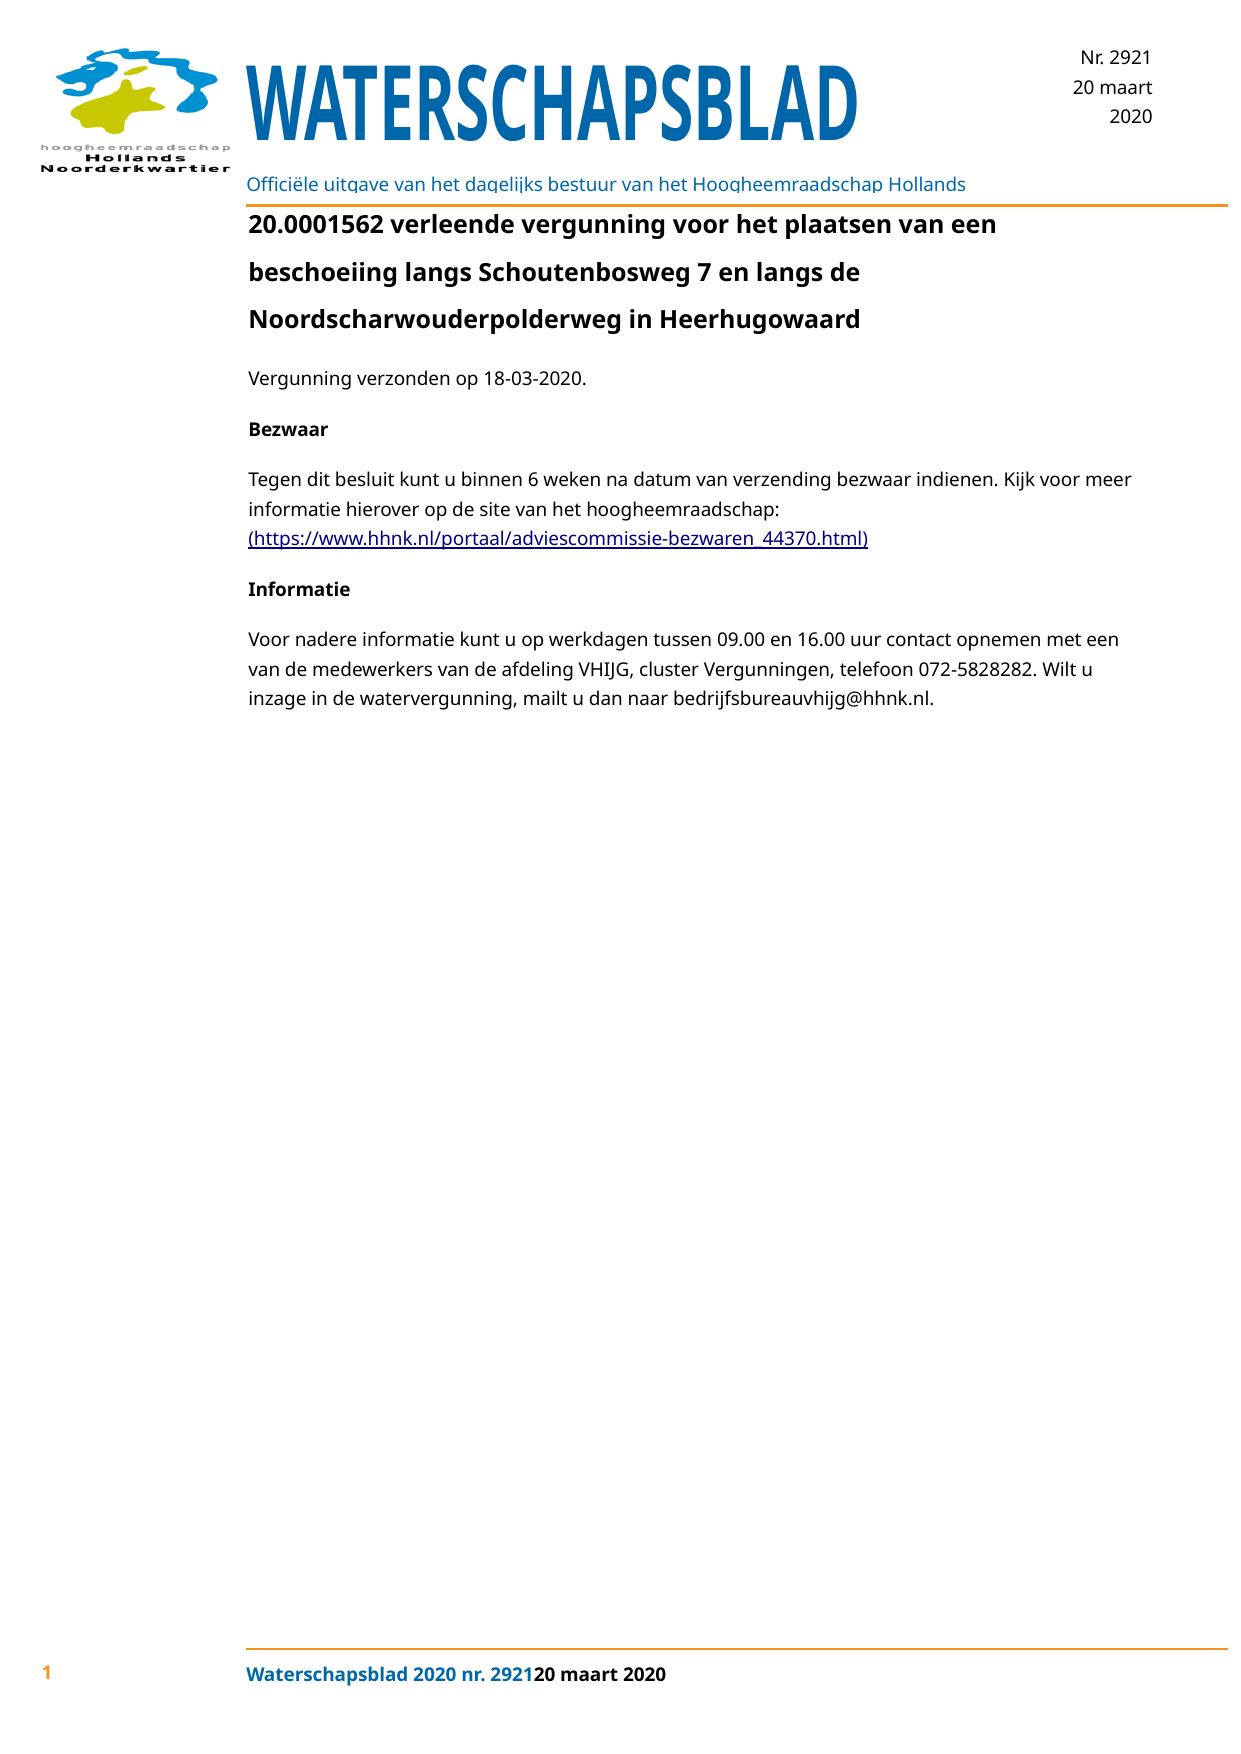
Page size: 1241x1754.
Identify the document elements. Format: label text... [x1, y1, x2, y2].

text Informatie [248, 576, 1152, 602]
picture [41, 47, 231, 172]
text Tegen dit besluit kunt u binnen 6 weken na datum van verzending bezwaar indienen. Kijk voor meer informatie hierover op de site van het hoogheemraadschap: (https://www.hhnk.nl/portaal/adviescommissie-bezwaren_44370.html) [248, 466, 1152, 551]
text Vergunning verzonden op 18-03-2020. [248, 366, 1152, 391]
text Bezwaar [248, 416, 1152, 442]
text 20.0001562 verleende vergunning voor het plaatsen van een beschoeiing langs Schoutenbosweg 7 en langs de Noordscharwouderpolderweg in Heerhugowaard [248, 207, 1152, 336]
text Voor nadere informatie kunt u op werkdagen tussen 09.00 en 16.00 uur contact opnemen met een van de medewerkers van de afdeling VHIJG, cluster Vergunningen, telefoon 072-5828282. Wilt u inzage in de watervergunning, mailt u dan naar bedrijfsbureauvhijg@hhnk.nl. [248, 626, 1152, 711]
